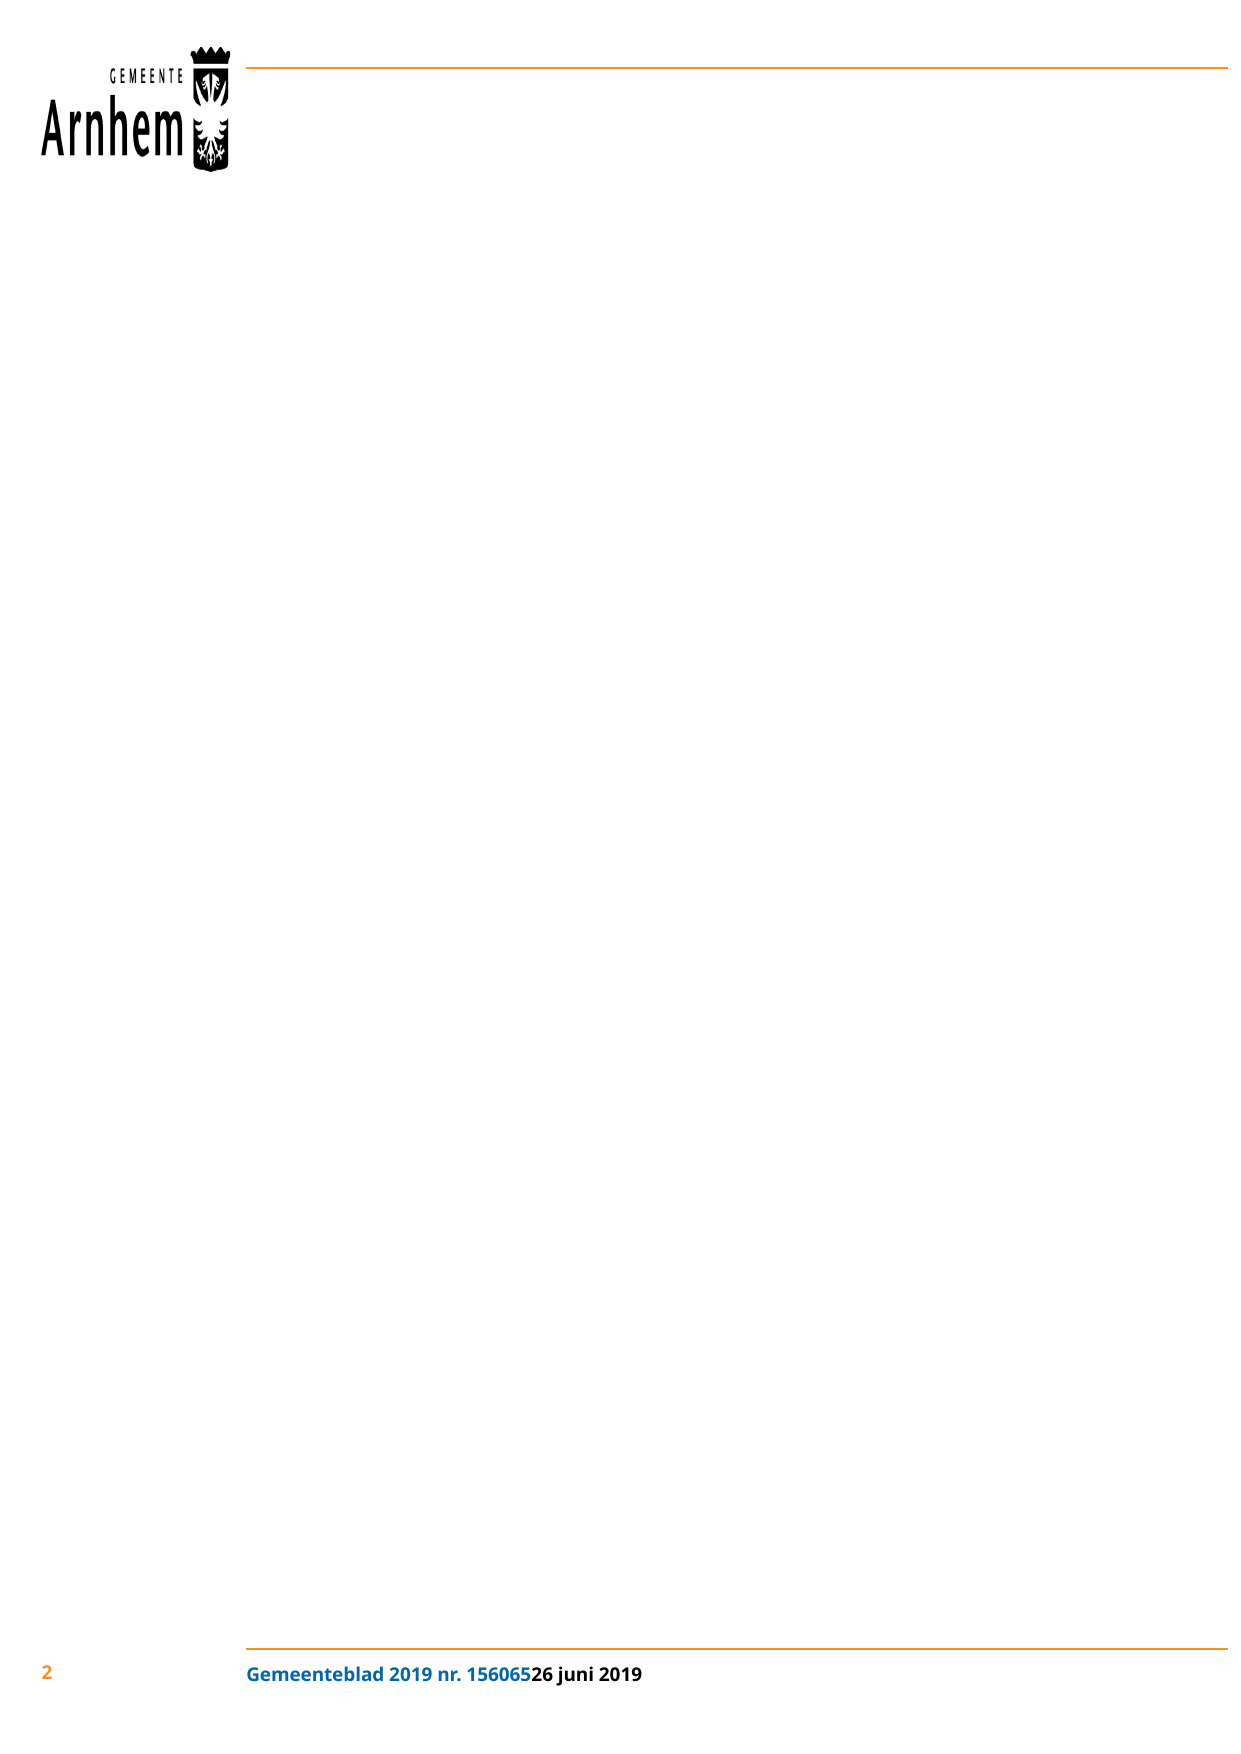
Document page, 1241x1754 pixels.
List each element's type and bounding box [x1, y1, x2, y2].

picture [41, 47, 231, 172]
